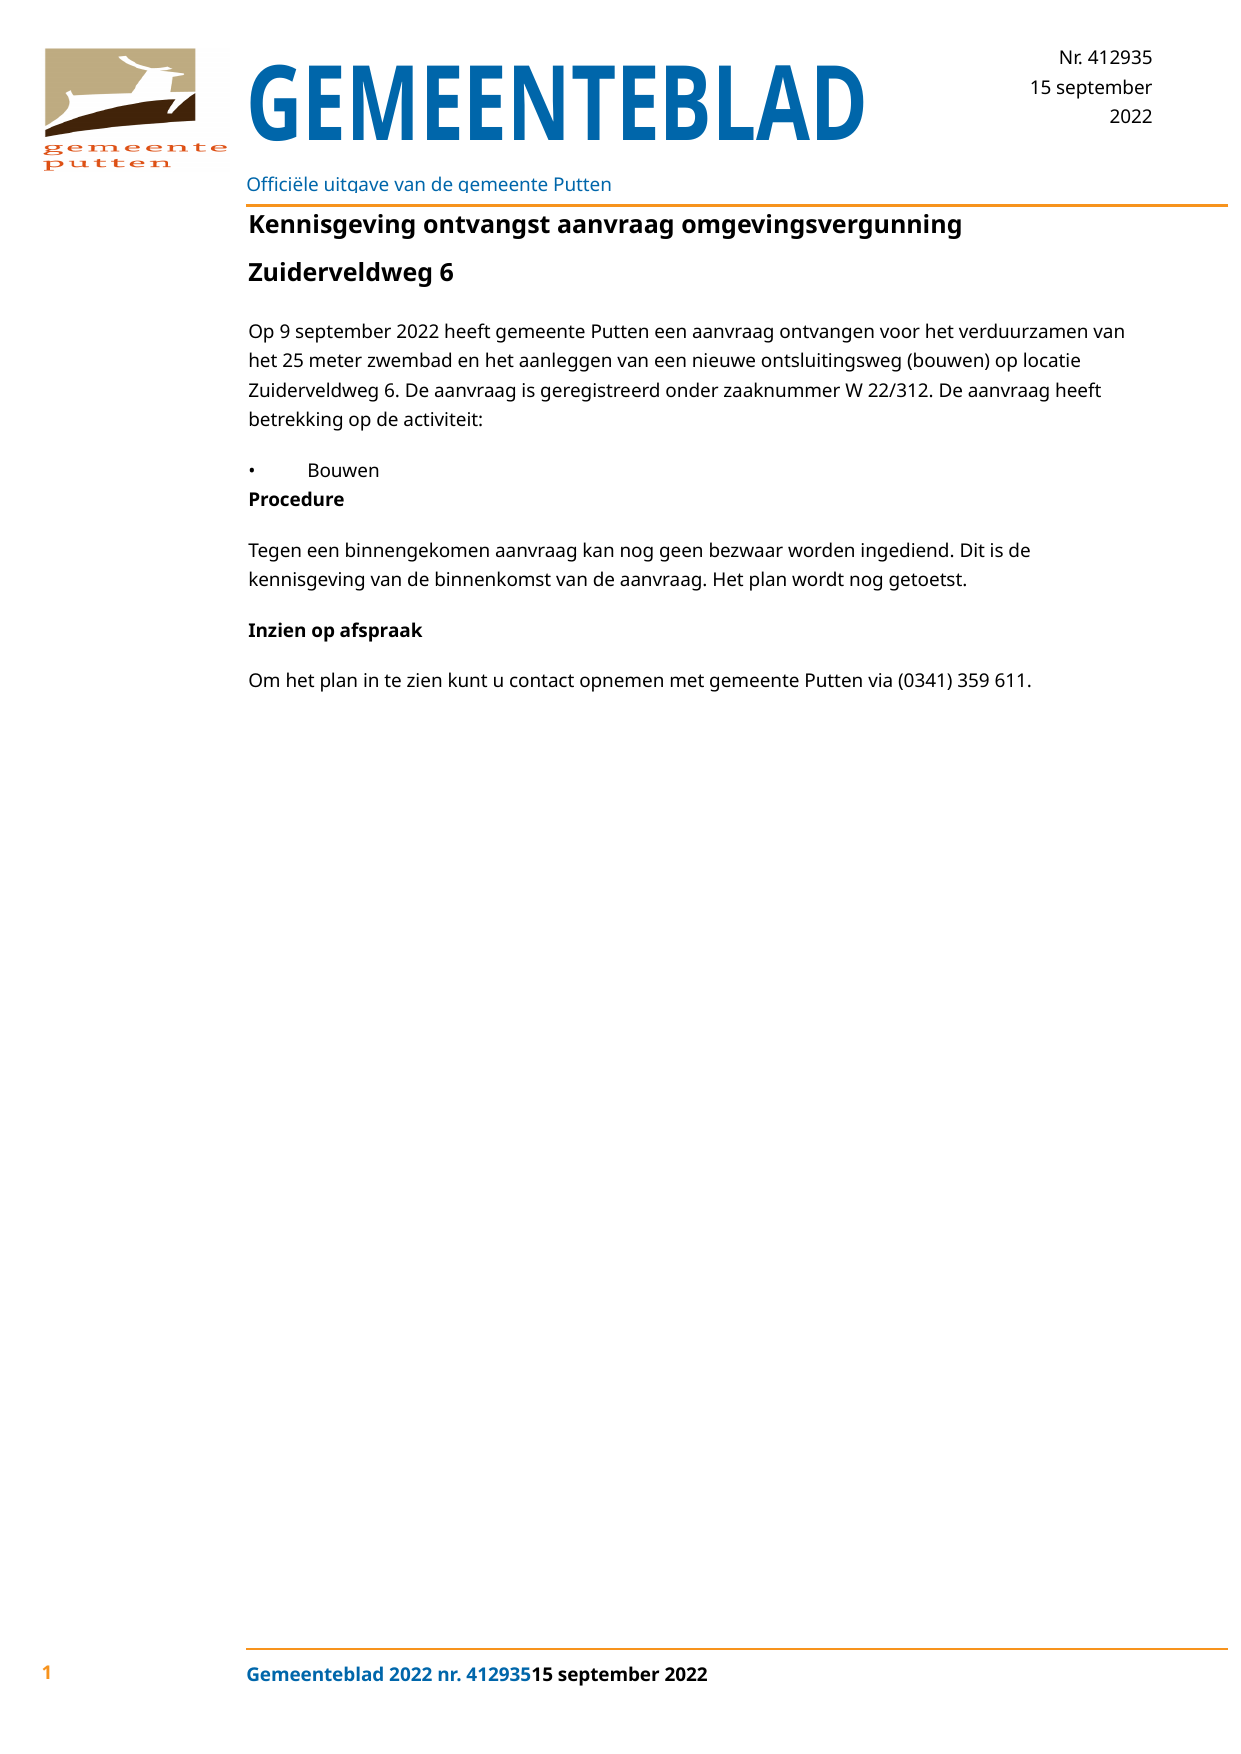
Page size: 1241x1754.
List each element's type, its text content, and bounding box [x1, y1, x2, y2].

text Op 9 september 2022 heeft gemeente Putten een aanvraag ontvangen voor het verduurzamen van het 25 meter zwembad en het aanleggen van een nieuwe ontsluitingsweg (bouwen) op locatie Zuiderveldweg 6. De aanvraag is geregistreerd onder zaaknummer W 22/312. De aanvraag heeft betrekking op de activiteit: [248, 318, 1152, 432]
text Om het plan in te zien kunt u contact opnemen met gemeente Putten via (0341) 359 611. [248, 667, 1152, 693]
list Bouwen [248, 457, 1152, 483]
picture [41, 47, 231, 172]
text Kennisgeving ontvangst aanvraag omgevingsvergunning Zuiderveldweg 6 [248, 207, 1152, 288]
text Tegen een binnengekomen aanvraag kan nog geen bezwaar worden ingediend. Dit is de kennisgeving van de binnenkomst van de aanvraag. Het plan wordt nog getoetst. [248, 537, 1152, 592]
text Procedure [248, 487, 1152, 512]
text Inzien op afspraak [248, 617, 1152, 643]
